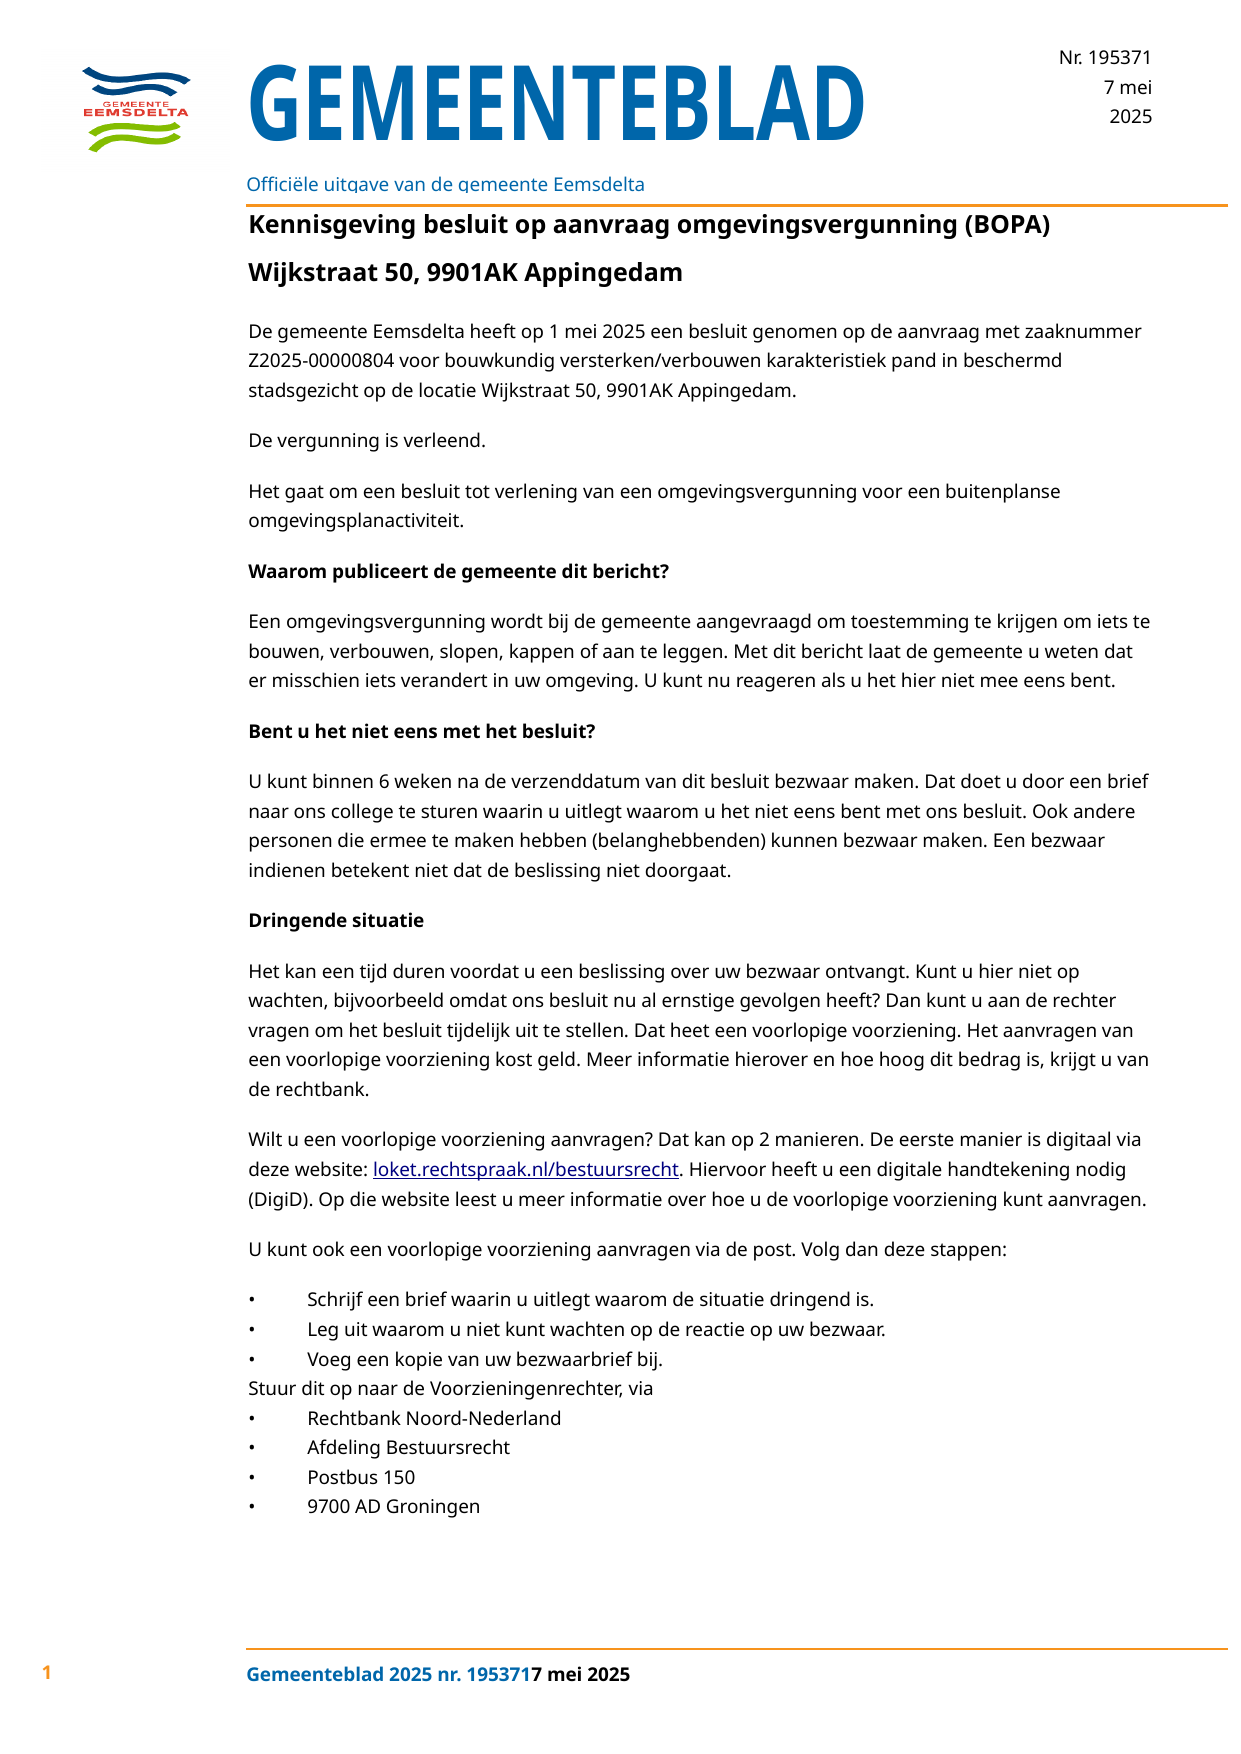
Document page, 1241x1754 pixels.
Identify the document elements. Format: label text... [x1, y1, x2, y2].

text De vergunning is verleend. [248, 427, 1152, 453]
picture [41, 47, 231, 172]
text De gemeente Eemsdelta heeft op 1 mei 2025 een besluit genomen op de aanvraag met zaaknummer Z2025-00000804 voor bouwkundig versterken/verbouwen karakteristiek pand in beschermd stadsgezicht op de locatie Wijkstraat 50, 9901AK Appingedam. [248, 318, 1152, 403]
text Stuur dit op naar de Voorzieningenrechter, via [248, 1375, 1152, 1401]
list Schrijf een brief waarin u uitlegt waarom de situatie dringend is. [248, 1287, 1152, 1312]
text Wilt u een voorlopige voorziening aanvragen? Dat kan op 2 manieren. De eerste manier is digitaal via deze website: loket.rechtspraak.nl/bestuursrecht. Hiervoor heeft u een digitale handtekening nodig (DigiD). Op die website leest u meer informatie over hoe u de voorlopige voorziening kunt aanvragen. [248, 1127, 1152, 1212]
list Rechtbank Noord-Nederland [248, 1405, 1152, 1431]
text Een omgevingsvergunning wordt bij de gemeente aangevraagd om toestemming te krijgen om iets te bouwen, verbouwen, slopen, kappen of aan te leggen. Met dit bericht laat de gemeente u weten dat er misschien iets verandert in uw omgeving. U kunt nu reageren als u het hier niet mee eens bent. [248, 608, 1152, 693]
text Kennisgeving besluit op aanvraag omgevingsvergunning (BOPA) Wijkstraat 50, 9901AK Appingedam [248, 207, 1152, 288]
text U kunt binnen 6 weken na de verzenddatum van dit besluit bezwaar maken. Dat doet u door een brief naar ons college te sturen waarin u uitlegt waarom u het niet eens bent met ons besluit. Ook andere personen die ermee te maken hebben (belanghebbenden) kunnen bezwaar maken. Een bezwaar indienen betekent niet dat de beslissing niet doorgaat. [248, 768, 1152, 883]
text Dringende situatie [248, 907, 1152, 933]
list 9700 AD Groningen [248, 1494, 1152, 1519]
list Voeg een kopie van uw bezwaarbrief bij. [248, 1346, 1152, 1372]
text Bent u het niet eens met het besluit? [248, 718, 1152, 744]
text Het kan een tijd duren voordat u een beslissing over uw bezwaar ontvangt. Kunt u hier niet op wachten, bijvoorbeeld omdat ons besluit nu al ernstige gevolgen heeft? Dan kunt u aan de rechter vragen om het besluit tijdelijk uit te stellen. Dat heet een voorlopige voorziening. Het aanvragen van een voorlopige voorziening kost geld. Meer informatie hierover en hoe hoog dit bedrag is, krijgt u van de rechtbank. [248, 958, 1152, 1102]
text Waarom publiceert de gemeente dit bericht? [248, 558, 1152, 584]
text U kunt ook een voorlopige voorziening aanvragen via de post. Volg dan deze stappen: [248, 1236, 1152, 1262]
text Het gaat om een besluit tot verlening van een omgevingsvergunning voor een buitenplanse omgevingsplanactiviteit. [248, 478, 1152, 533]
list Leg uit waarom u niet kunt wachten op de reactie op uw bezwaar. [248, 1316, 1152, 1342]
list Afdeling Bestuursrecht [248, 1434, 1152, 1460]
list Postbus 150 [248, 1464, 1152, 1490]
